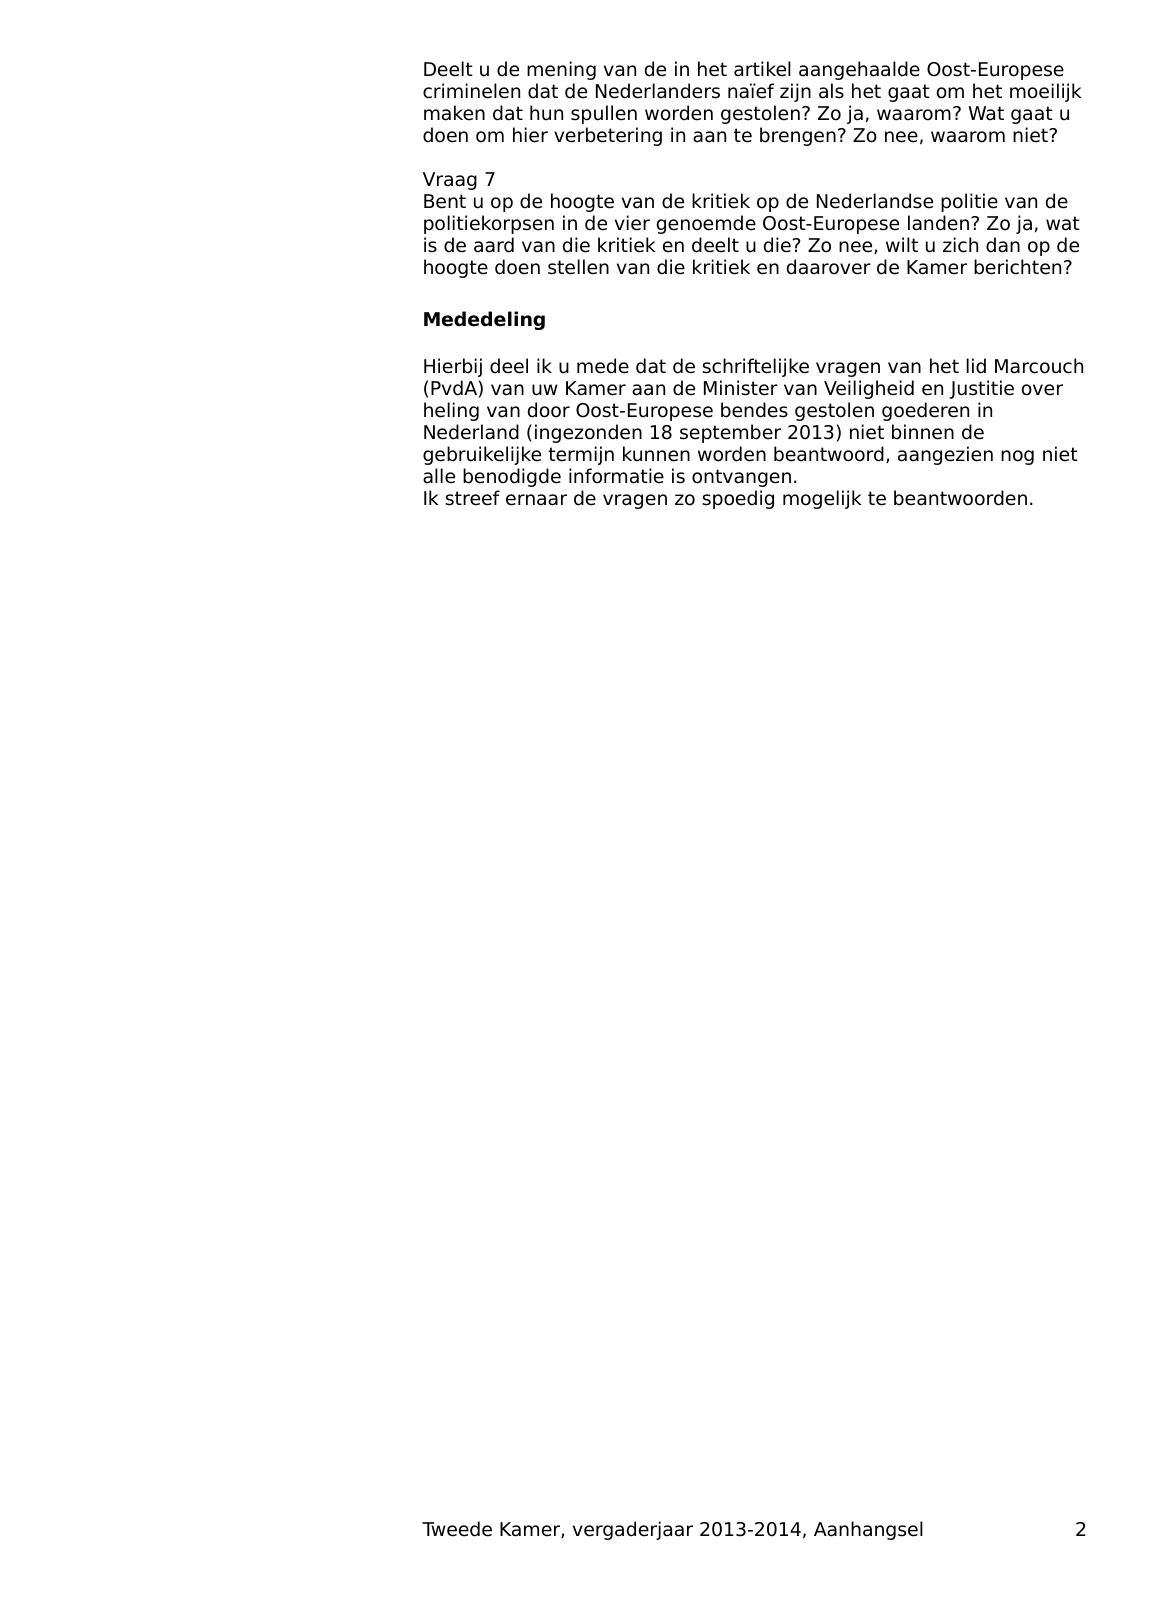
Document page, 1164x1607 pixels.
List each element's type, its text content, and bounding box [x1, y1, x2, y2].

subtitle Mededeling [422, 309, 1087, 331]
text Hierbij deel ik u mede dat de schriftelijke vragen van het lid Marcouch (PvdA) van uw Kamer aan de Minister van Veiligheid en Justitie over heling van door Oost-Europese bendes gestolen goederen in Nederland (ingezonden 18 september 2013) niet binnen de gebruikelijke termijn kunnen worden beantwoord, aangezien nog niet alle benodigde informatie is ontvangen. [422, 356, 1087, 488]
text Vraag 7 [422, 169, 1087, 191]
text Ik streef ernaar de vragen zo spoedig mogelijk te beantwoorden. [422, 488, 1087, 510]
text Bent u op de hoogte van de kritiek op de Nederlandse politie van de politiekorpsen in de vier genoemde Oost-Europese landen? Zo ja, wat is de aard van die kritiek en deelt u die? Zo nee, wilt u zich dan op de hoogte doen stellen van die kritiek en daarover de Kamer berichten? [422, 191, 1087, 279]
text Deelt u de mening van de in het artikel aangehaalde Oost-Europese criminelen dat de Nederlanders naïef zijn als het gaat om het moeilijk maken dat hun spullen worden gestolen? Zo ja, waarom? Wat gaat u doen om hier verbetering in aan te brengen? Zo nee, waarom niet? [422, 59, 1087, 147]
